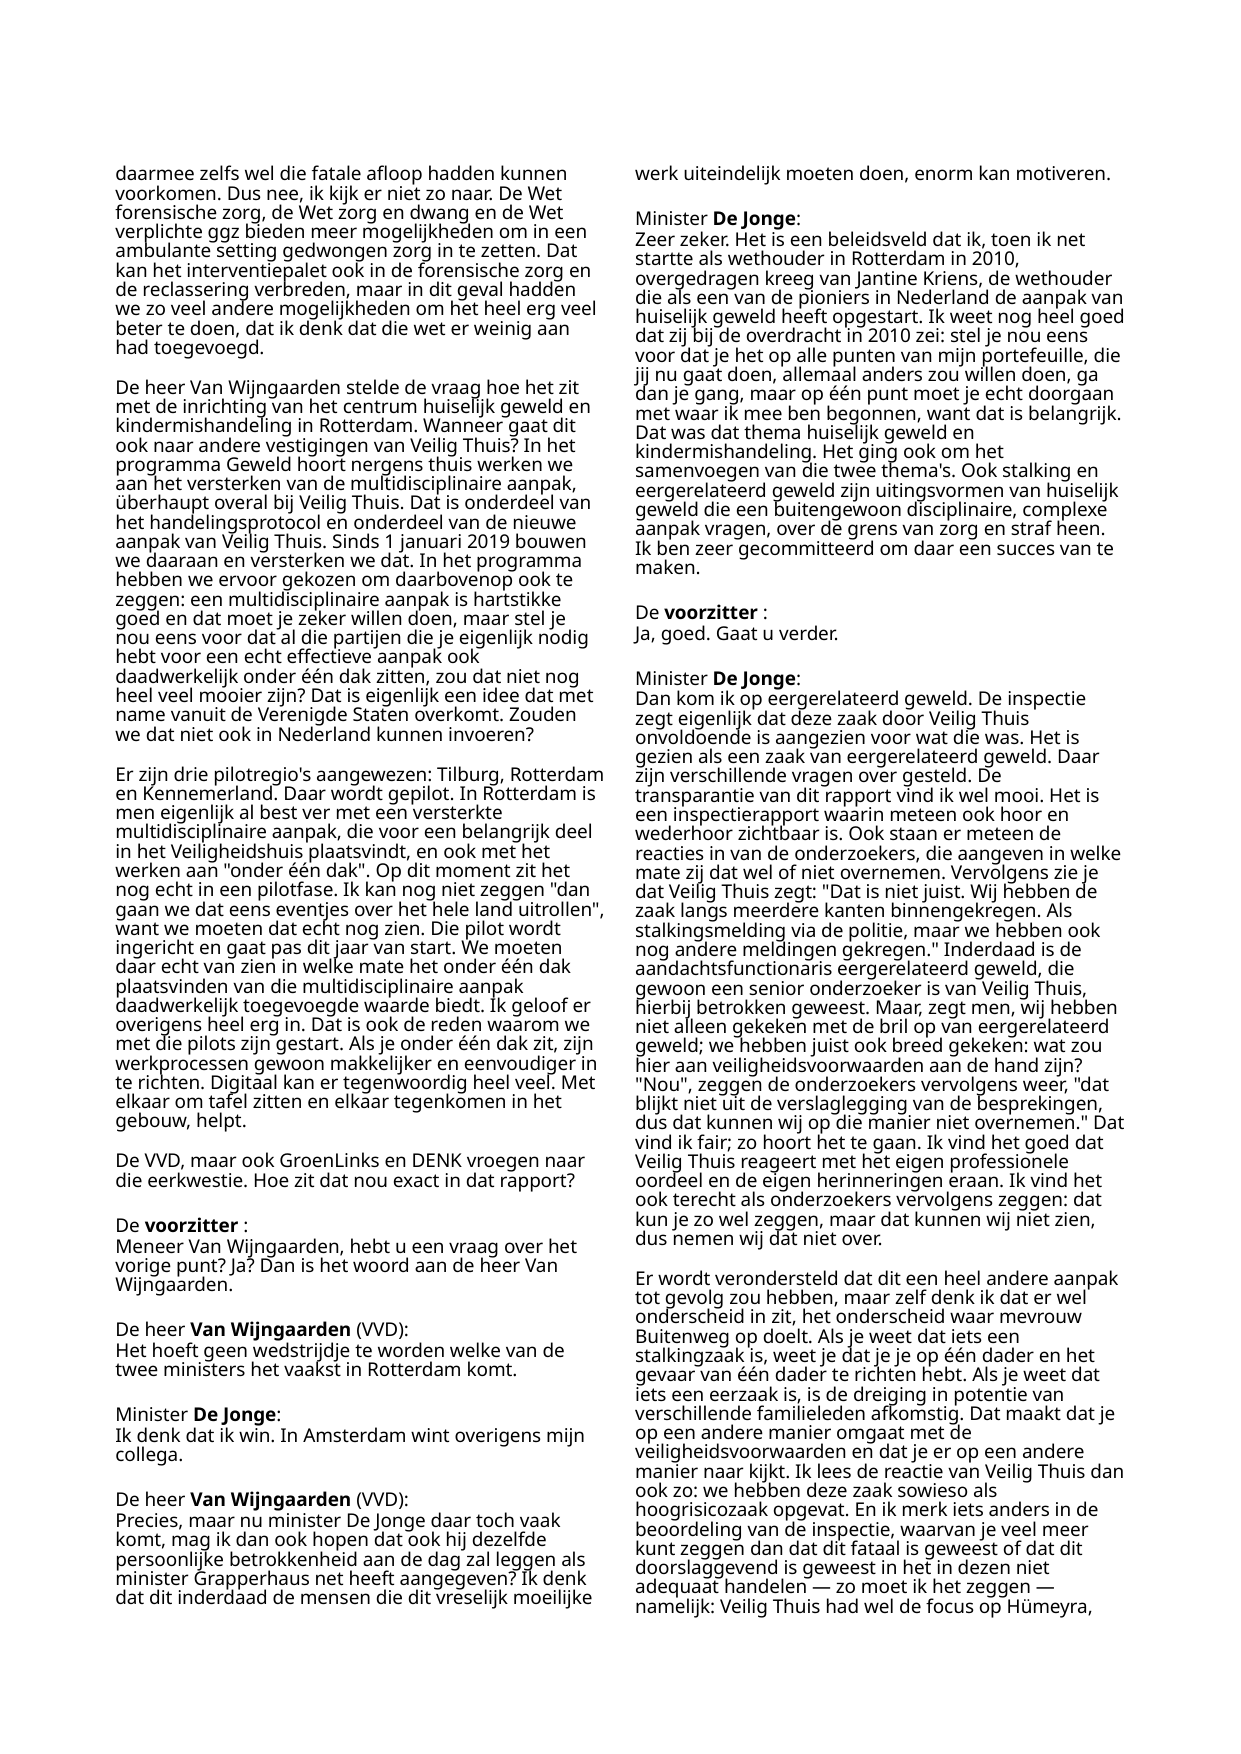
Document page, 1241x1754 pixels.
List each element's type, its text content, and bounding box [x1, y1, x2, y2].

text daarmee zelfs wel die fatale afloop hadden kunnen voorkomen. Dus nee, ik kijk er niet zo naar. De Wet forensische zorg, de Wet zorg en dwang en de Wet verplichte ggz bieden meer mogelijkheden om in een ambulante setting gedwongen zorg in te zetten. Dat kan het interventiepalet ook in de forensische zorg en de reclassering verbreden, maar in dit geval hadden we zo veel andere mogelijkheden om het heel erg veel beter te doen, dat ik denk dat die wet er weinig aan had toegevoegd. [115, 165, 605, 358]
text Zeer zeker. Het is een beleidsveld dat ik, toen ik net startte als wethouder in Rotterdam in 2010, overgedragen kreeg van Jantine Kriens, de wethouder die als een van de pioniers in Nederland de aanpak van huiselijk geweld heeft opgestart. Ik weet nog heel goed dat zij bij de overdracht in 2010 zei: stel je nou eens voor dat je het op alle punten van mijn portefeuille, die jij nu gaat doen, allemaal anders zou willen doen, ga dan je gang, maar op één punt moet je echt doorgaan met waar ik mee ben begonnen, want dat is belangrijk. Dat was dat thema huiselijk geweld en kindermishandeling. Het ging ook om het samenvoegen van die twee thema's. Ook stalking en eergerelateerd geweld zijn uitingsvormen van huiselijk geweld die een buitengewoon disciplinaire, complexe aanpak vragen, over de grens van zorg en straf heen. Ik ben zeer gecommitteerd om daar een succes van te maken. [635, 231, 1125, 578]
text De heer Van Wijngaarden (VVD): [115, 1486, 605, 1512]
text De voorzitter : [635, 599, 1125, 624]
text Dan kom ik op eergerelateerd geweld. De inspectie zegt eigenlijk dat deze zaak door Veilig Thuis onvoldoende is aangezien voor wat die was. Het is gezien als een zaak van eergerelateerd geweld. Daar zijn verschillende vragen over gesteld. De transparantie van dit rapport vind ik wel mooi. Het is een inspectierapport waarin meteen ook hoor en wederhoor zichtbaar is. Ook staan er meteen de reacties in van de onderzoekers, die aangeven in welke mate zij dat wel of niet overnemen. Vervolgens zie je dat Veilig Thuis zegt: "Dat is niet juist. Wij hebben de zaak langs meerdere kanten binnengekregen. Als stalkingsmelding via de politie, maar we hebben ook nog andere meldingen gekregen." Inderdaad is de aandachtsfunctionaris eergerelateerd geweld, die gewoon een senior onderzoeker is van Veilig Thuis, hierbij betrokken geweest. Maar, zegt men, wij hebben niet alleen gekeken met de bril op van eergerelateerd geweld; we hebben juist ook breed gekeken: wat zou hier aan veiligheidsvoorwaarden aan de hand zijn? "Nou", zeggen de onderzoekers vervolgens weer, "dat blijkt niet uit de verslaglegging van de besprekingen, dus dat kunnen wij op die manier niet overnemen." Dat vind ik fair; zo hoort het te gaan. Ik vind het goed dat Veilig Thuis reageert met het eigen professionele oordeel en de eigen herinneringen eraan. Ik vind het ook terecht als onderzoekers vervolgens zeggen: dat kun je zo wel zeggen, maar dat kunnen wij niet zien, dus nemen wij dat niet over. [635, 690, 1125, 1249]
text werk uiteindelijk moeten doen, enorm kan motiveren. [635, 165, 1125, 184]
text De heer Van Wijngaarden stelde de vraag hoe het zit met de inrichting van het centrum huiselijk geweld en kindermishandeling in Rotterdam. Wanneer gaat dit ook naar andere vestigingen van Veilig Thuis? In het programma Geweld hoort nergens thuis werken we aan het versterken van de multidisciplinaire aanpak, überhaupt overal bij Veilig Thuis. Dat is onderdeel van het handelingsprotocol en onderdeel van de nieuwe aanpak van Veilig Thuis. Sinds 1 januari 2019 bouwen we daaraan en versterken we dat. In het programma hebben we ervoor gekozen om daarbovenop ook te zeggen: een multidisciplinaire aanpak is hartstikke goed en dat moet je zeker willen doen, maar stel je nou eens voor dat al die partijen die je eigenlijk nodig hebt voor een echt effectieve aanpak ook daadwerkelijk onder één dak zitten, zou dat niet nog heel veel mooier zijn? Dat is eigenlijk een idee dat met name vanuit de Verenigde Staten overkomt. Zouden we dat niet ook in Nederland kunnen invoeren? [115, 379, 605, 745]
text Het hoeft geen wedstrijdje te worden welke van de twee ministers het vaakst in Rotterdam komt. [115, 1342, 605, 1381]
text De heer Van Wijngaarden (VVD): [115, 1316, 605, 1342]
text Minister De Jonge: [115, 1401, 605, 1427]
text Precies, maar nu minister De Jonge daar toch vaak komt, mag ik dan ook hopen dat ook hij dezelfde persoonlijke betrokkenheid aan de dag zal leggen als minister Grapperhaus net heeft aangegeven? Ik denk dat dit inderdaad de mensen die dit vreselijk moeilijke [115, 1512, 605, 1608]
text Ja, goed. Gaat u verder. [635, 624, 1125, 644]
text Er wordt verondersteld dat dit een heel andere aanpak tot gevolg zou hebben, maar zelf denk ik dat er wel onderscheid in zit, het onderscheid waar mevrouw Buitenweg op doelt. Als je weet dat iets een stalkingzaak is, weet je dat je je op één dader en het gevaar van één dader te richten hebt. Als je weet dat iets een eerzaak is, is de dreiging in potentie van verschillende familieleden afkomstig. Dat maakt dat je op een andere manier omgaat met de veiligheidsvoorwaarden en dat je er op een andere manier naar kijkt. Ik lees de reactie van Veilig Thuis dan ook zo: we hebben deze zaak sowieso als hoogrisicozaak opgevat. En ik merk iets anders in de beoordeling van de inspectie, waarvan je veel meer kunt zeggen dan dat dit fataal is geweest of dat dit doorslaggevend is geweest in het in dezen niet adequaat handelen — zo moet ik het zeggen — namelijk: Veilig Thuis had wel de focus op Hümeyra, [635, 1270, 1125, 1617]
text Minister De Jonge: [635, 205, 1125, 231]
text Er zijn drie pilotregio's aangewezen: Tilburg, Rotterdam en Kennemerland. Daar wordt gepilot. In Rotterdam is men eigenlijk al best ver met een versterkte multidisciplinaire aanpak, die voor een belangrijk deel in het Veiligheidshuis plaatsvindt, en ook met het werken aan "onder één dak". Op dit moment zit het nog echt in een pilotfase. Ik kan nog niet zeggen "dan gaan we dat eens eventjes over het hele land uitrollen", want we moeten dat echt nog zien. Die pilot wordt ingericht en gaat pas dit jaar van start. We moeten daar echt van zien in welke mate het onder één dak plaatsvinden van die multidisciplinaire aanpak daadwerkelijk toegevoegde waarde biedt. Ik geloof er overigens heel erg in. Dat is ook de reden waarom we met die pilots zijn gestart. Als je onder één dak zit, zijn werkprocessen gewoon makkelijker en eenvoudiger in te richten. Digitaal kan er tegenwoordig heel veel. Met elkaar om tafel zitten en elkaar tegenkomen in het gebouw, helpt. [115, 766, 605, 1132]
text De VVD, maar ook GroenLinks en DENK vroegen naar die eerkwestie. Hoe zit dat nou exact in dat rapport? [115, 1152, 605, 1191]
text Ik denk dat ik win. In Amsterdam wint overigens mijn collega. [115, 1427, 605, 1466]
text Meneer Van Wijngaarden, hebt u een vraag over het vorige punt? Ja? Dan is het woord aan de heer Van Wijngaarden. [115, 1238, 605, 1295]
text De voorzitter : [115, 1212, 605, 1238]
text Minister De Jonge: [635, 665, 1125, 690]
